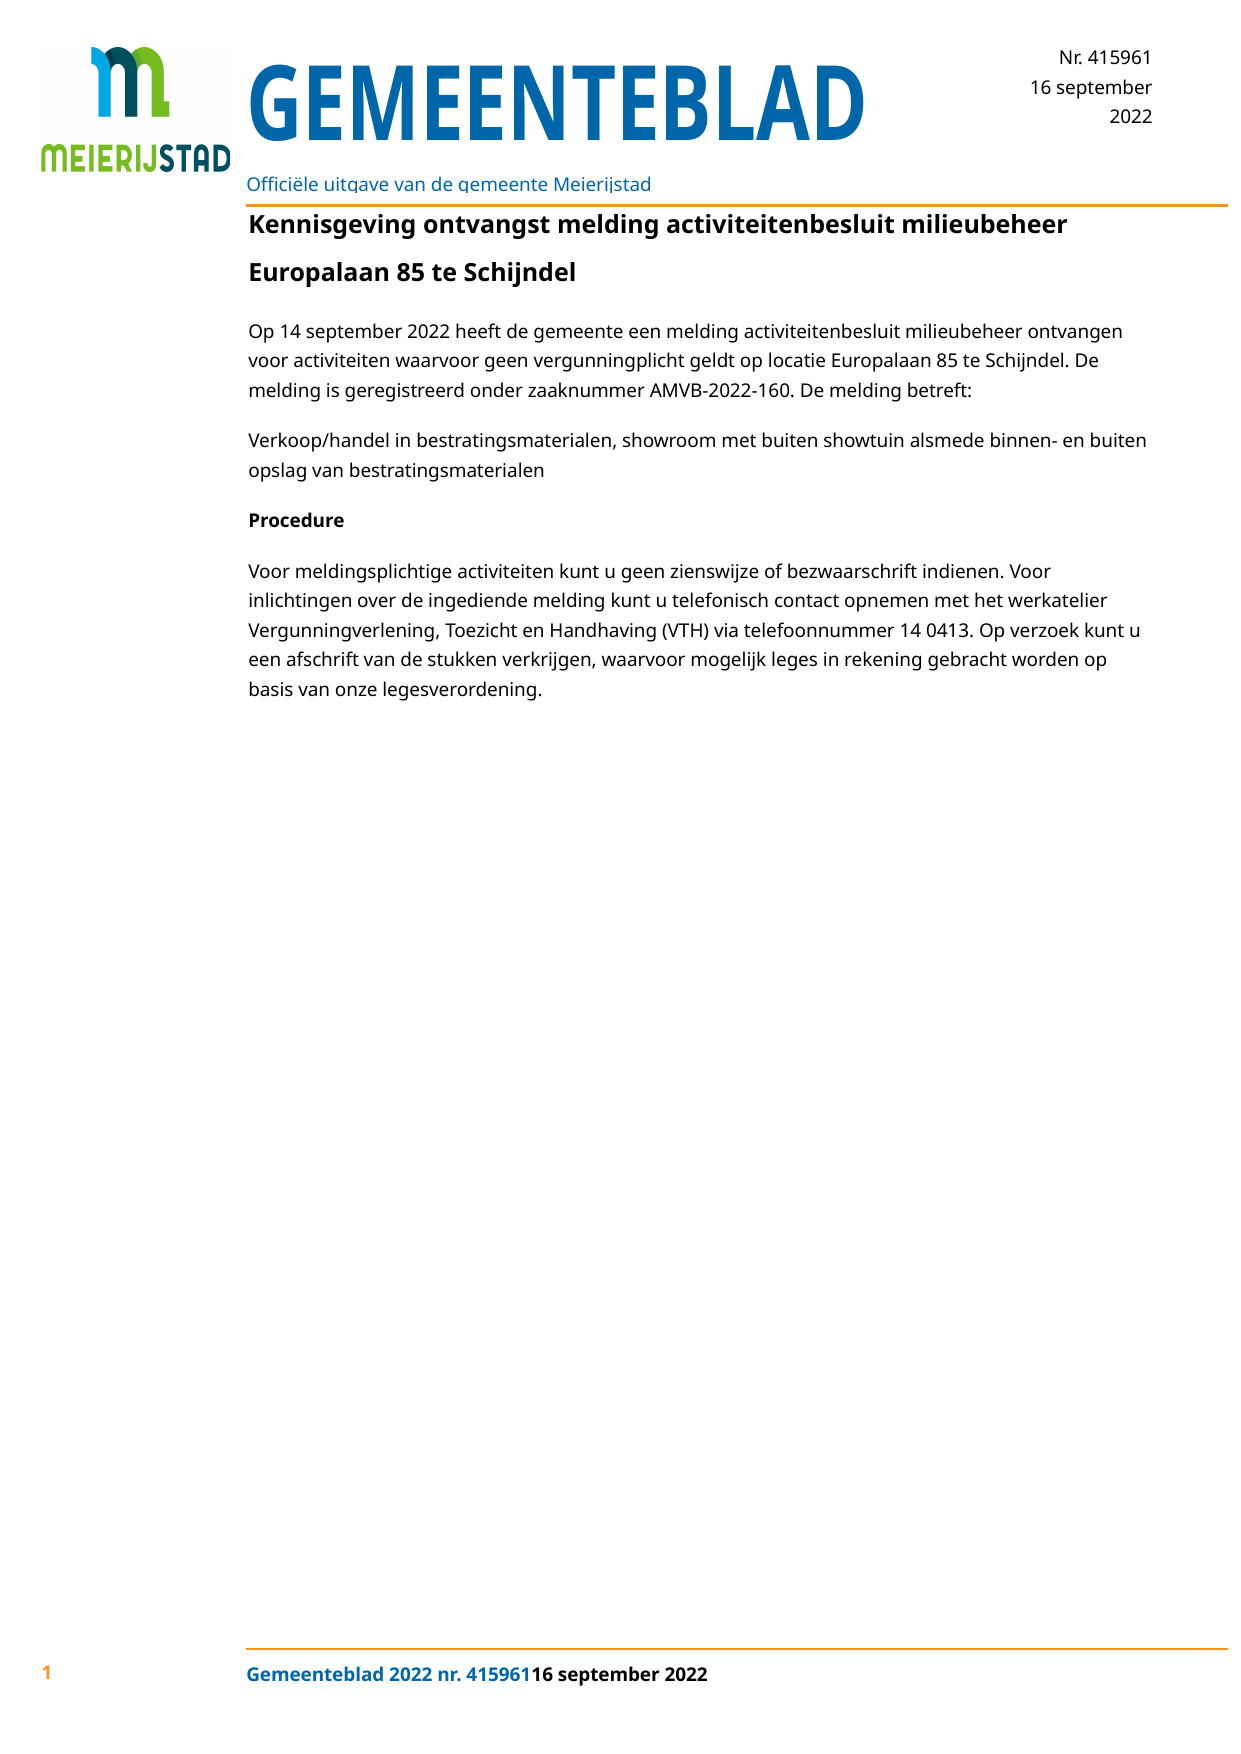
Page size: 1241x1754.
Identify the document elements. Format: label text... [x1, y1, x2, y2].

text Procedure [248, 507, 1152, 533]
text Kennisgeving ontvangst melding activiteitenbesluit milieubeheer Europalaan 85 te Schijndel [248, 207, 1152, 288]
picture [41, 47, 231, 172]
text Verkoop/handel in bestratingsmaterialen, showroom met buiten showtuin alsmede binnen- en buiten opslag van bestratingsmaterialen [248, 427, 1152, 483]
text Op 14 september 2022 heeft de gemeente een melding activiteitenbesluit milieubeheer ontvangen voor activiteiten waarvoor geen vergunningplicht geldt op locatie Europalaan 85 te Schijndel. De melding is geregistreerd onder zaaknummer AMVB-2022-160. De melding betreft: [248, 318, 1152, 403]
text Voor meldingsplichtige activiteiten kunt u geen zienswijze of bezwaarschrift indienen. Voor inlichtingen over de ingediende melding kunt u telefonisch contact opnemen met het werkatelier Vergunningverlening, Toezicht en Handhaving (VTH) via telefoonnummer 14 0413. Op verzoek kunt u een afschrift van de stukken verkrijgen, waarvoor mogelijk leges in rekening gebracht worden op basis van onze legesverordening. [248, 558, 1152, 702]
